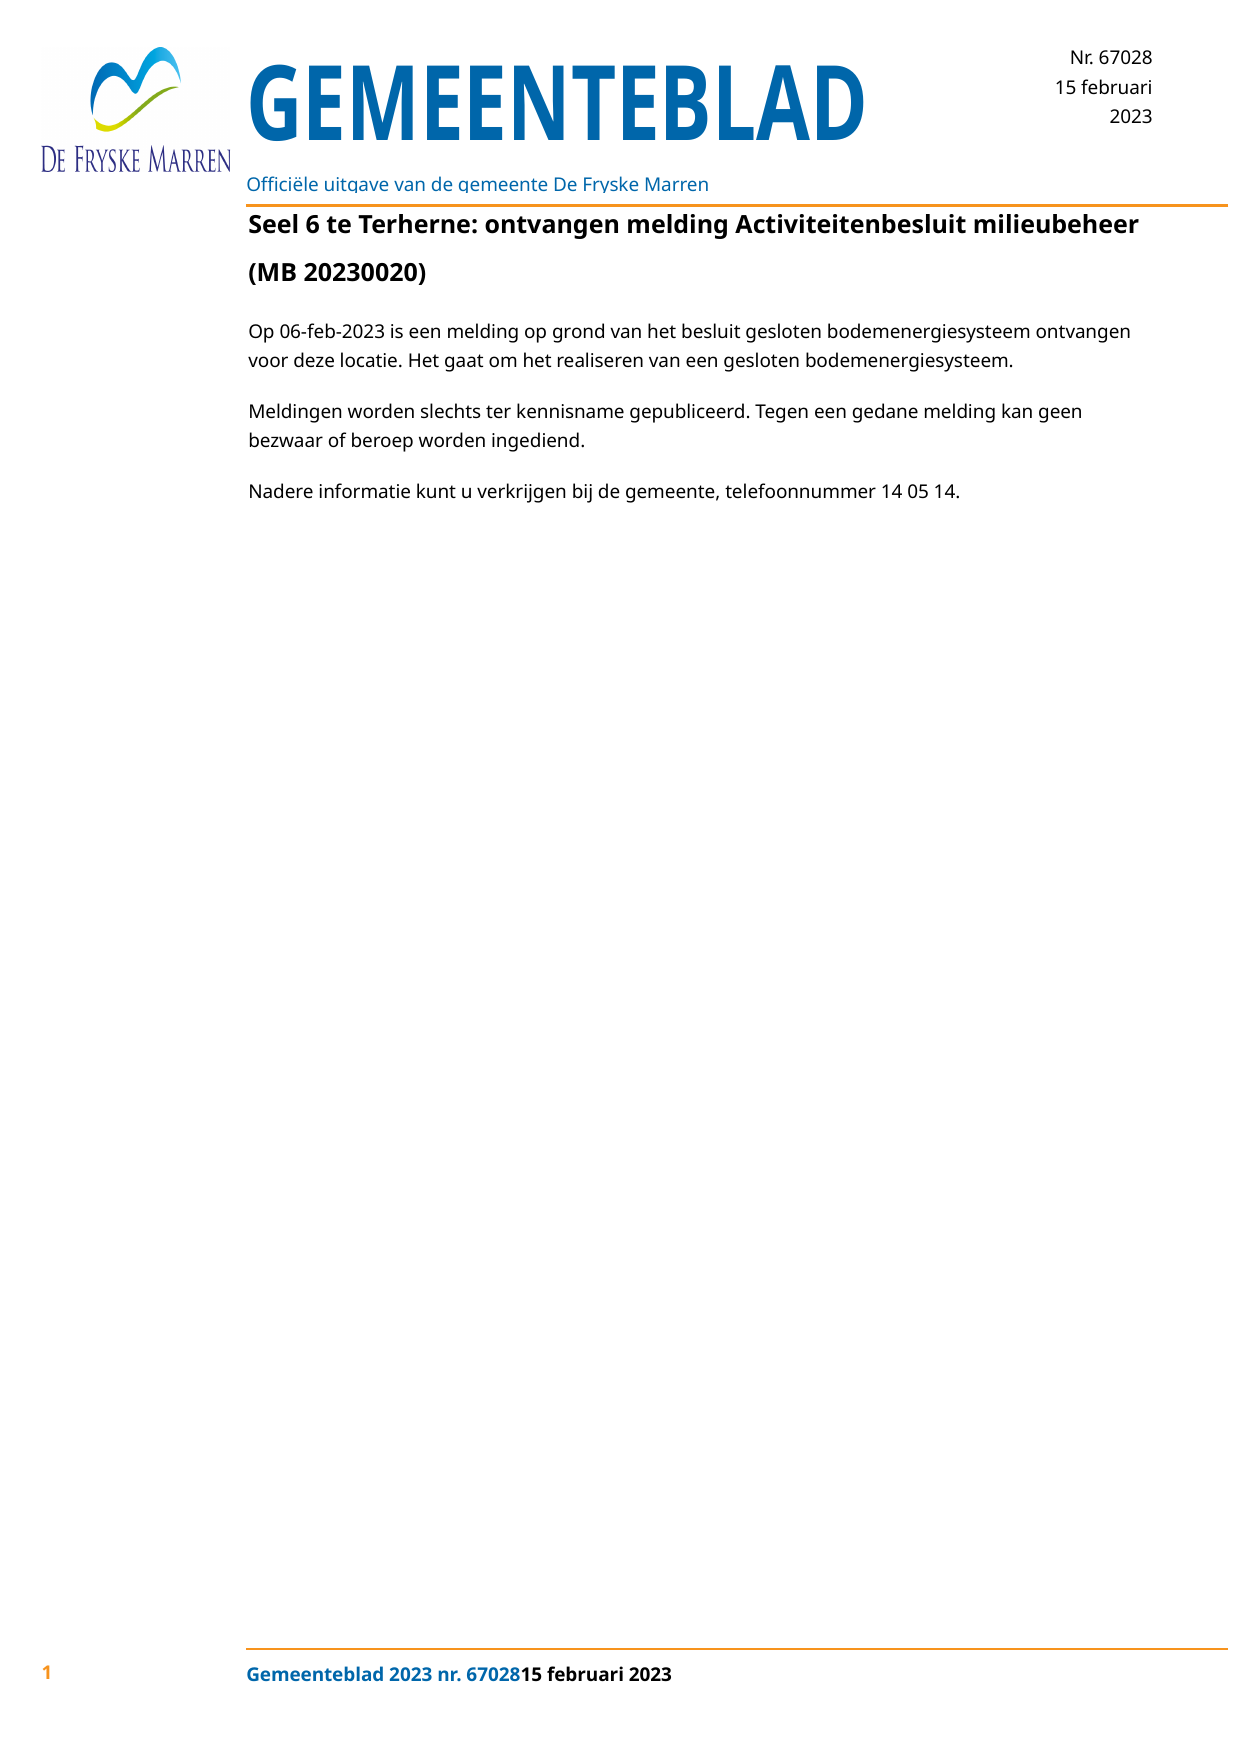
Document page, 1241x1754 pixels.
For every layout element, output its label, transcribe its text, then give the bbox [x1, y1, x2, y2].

text Op 06-feb-2023 is een melding op grond van het besluit gesloten bodemenergiesysteem ontvangen voor deze locatie. Het gaat om het realiseren van een gesloten bodemenergiesysteem. [248, 318, 1152, 373]
text Nadere informatie kunt u verkrijgen bij de gemeente, telefoonnummer 14 05 14. [248, 478, 1152, 504]
picture [41, 47, 231, 172]
text Meldingen worden slechts ter kennisname gepubliceerd. Tegen een gedane melding kan geen bezwaar of beroep worden ingediend. [248, 398, 1152, 453]
text Seel 6 te Terherne: ontvangen melding Activiteitenbesluit milieubeheer (MB 20230020) [248, 207, 1152, 288]
